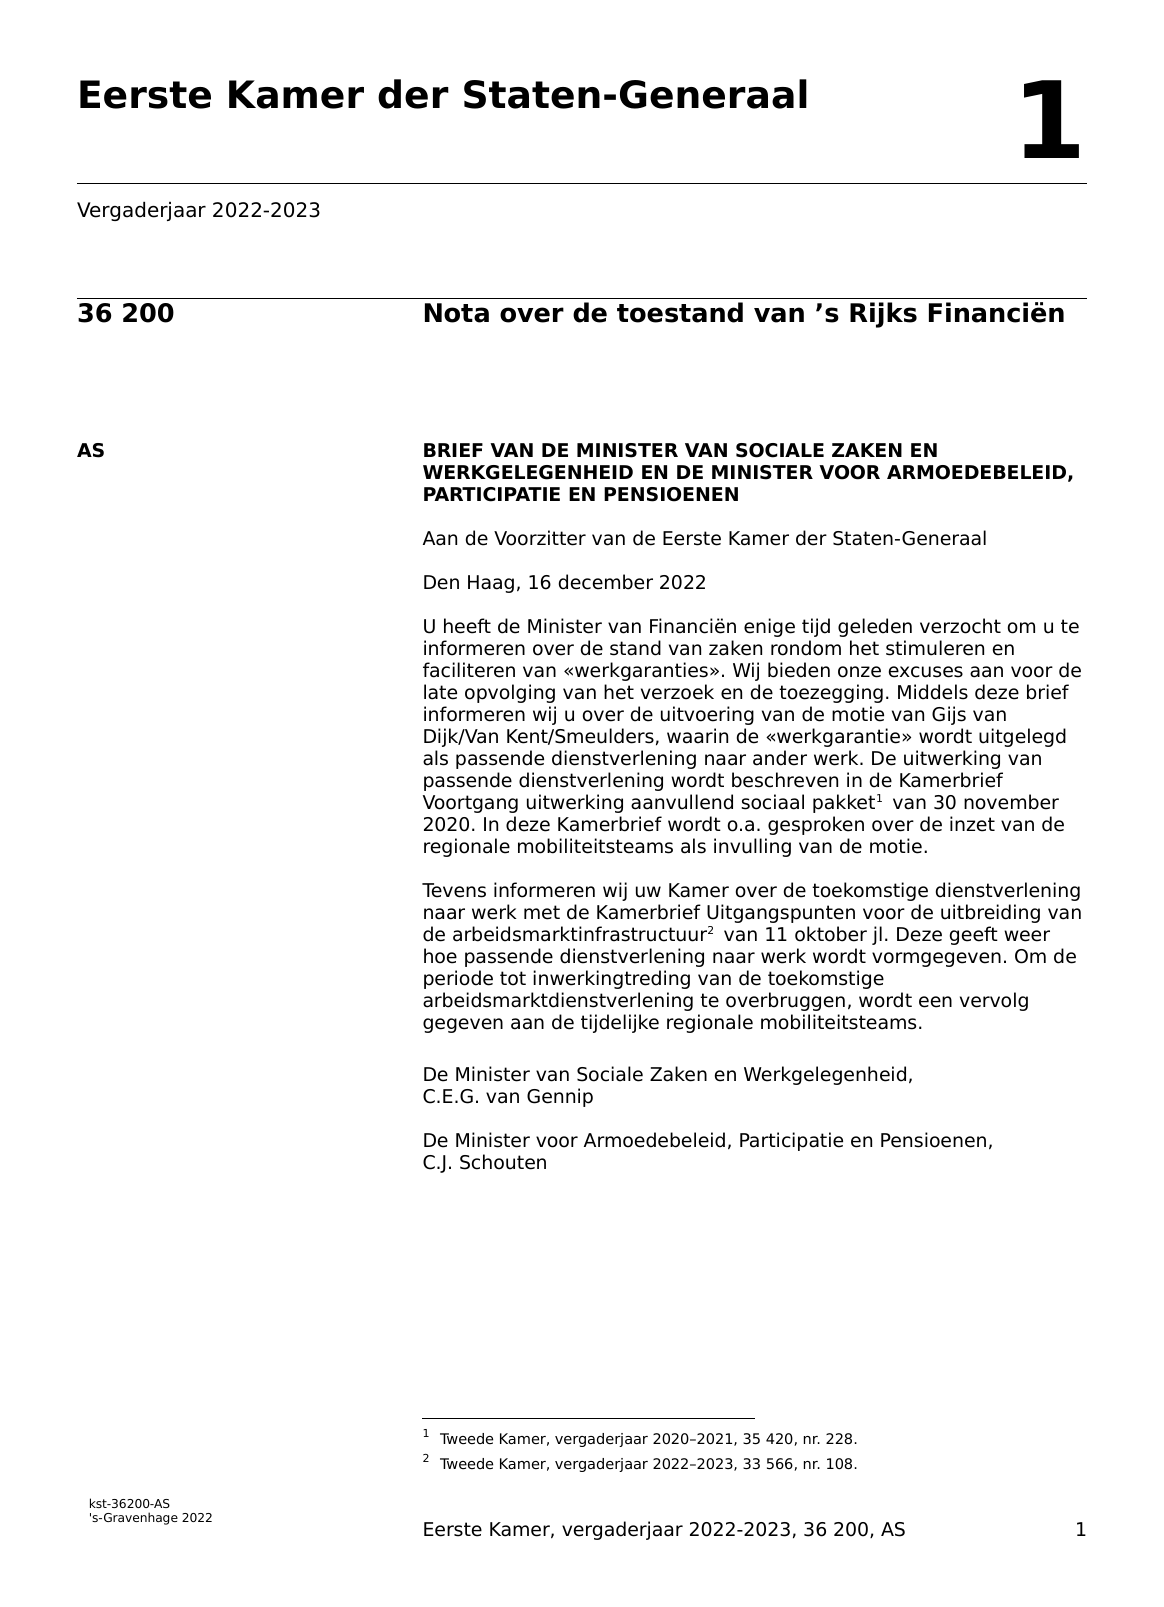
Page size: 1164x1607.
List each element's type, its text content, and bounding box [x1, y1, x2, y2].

subtitle 36 200 Nota over de toestand van ’s Rijks Financiën [77, 299, 1087, 329]
text Tweede Kamer, vergaderjaar 2020–2021, 35 420, nr. 228. [422, 1427, 1087, 1449]
text Tweede Kamer, vergaderjaar 2022–2023, 33 566, nr. 108. [422, 1452, 1087, 1474]
text De Minister voor Armoedebeleid, Participatie en Pensioenen, C.J. Schouten [422, 1130, 1087, 1174]
table_header 1 [886, 59, 1087, 183]
subtitle AS BRIEF VAN DE MINISTER VAN SOCIALE ZAKEN EN WERKGELEGENHEID EN DE MINISTER VOOR ARMOEDEBELEID, PARTICIPATIE EN PENSIOENEN [77, 440, 1087, 506]
table_header Eerste Kamer der Staten-Generaal [77, 59, 886, 183]
text 's-Gravenhage 2022 [88, 1511, 323, 1525]
text U heeft de Minister van Financiën enige tijd geleden verzocht om u te informeren over de stand van zaken rondom het stimuleren en faciliteren van «werkgaranties». Wij bieden onze excuses aan voor de late opvolging van het verzoek en de toezegging. Middels deze brief informeren wij u over de uitvoering van de motie van Gijs van Dijk/Van Kent/Smeulders, waarin de «werkgarantie» wordt uitgelegd als passende dienstverlening naar ander werk. De uitwerking van passende dienstverlening wordt beschreven in de Kamerbrief Voortgang uitwerking aanvullend sociaal pakket van 30 november 2020. In deze Kamerbrief wordt o.a. gesproken over de inzet van de regionale mobiliteitsteams als invulling van de motie. [422, 616, 1087, 858]
text De Minister van Sociale Zaken en Werkgelegenheid, C.E.G. van Gennip [422, 1064, 1087, 1108]
table_cell Vergaderjaar 2022-2023 [77, 184, 1087, 298]
text Tevens informeren wij uw Kamer over de toekomstige dienstverlening naar werk met de Kamerbrief Uitgangspunten voor de uitbreiding van de arbeidsmarktinfrastructuur van 11 oktober jl. Deze geeft weer hoe passende dienstverlening naar werk wordt vormgegeven. Om de periode tot inwerkingtreding van de toekomstige arbeidsmarktdienstverlening te overbruggen, wordt een vervolg gegeven aan de tijdelijke regionale mobiliteitsteams. [422, 880, 1087, 1034]
text Den Haag, 16 december 2022 [422, 572, 1087, 594]
text Aan de Voorzitter van de Eerste Kamer der Staten-Generaal [422, 528, 1087, 550]
text kst-36200-AS [88, 1497, 323, 1511]
